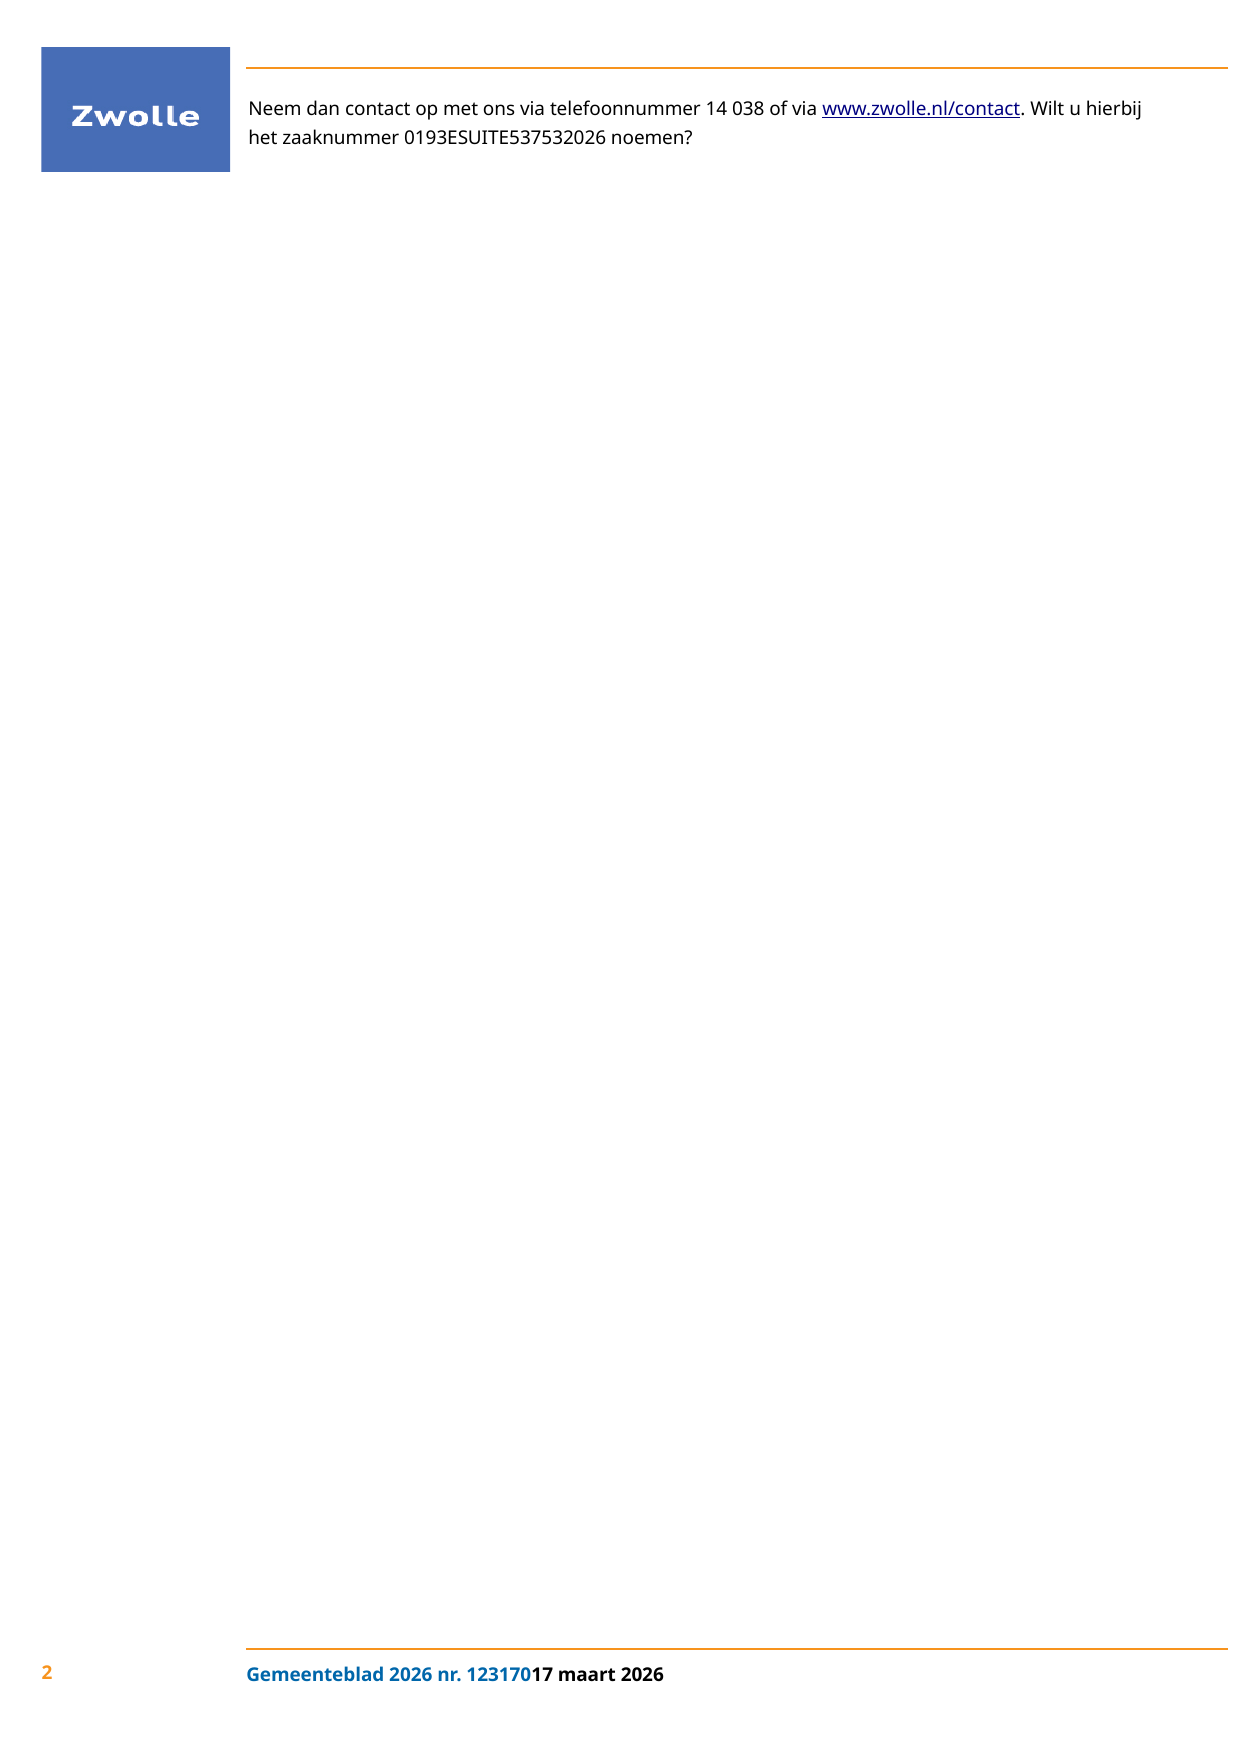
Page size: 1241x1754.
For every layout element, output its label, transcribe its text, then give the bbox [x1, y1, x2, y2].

picture [41, 47, 231, 172]
text Neem dan contact op met ons via telefoonnummer 14 038 of via www.zwolle.nl/contact. Wilt u hierbij het zaaknummer 0193ESUITE537532026 noemen? [248, 95, 1152, 150]
